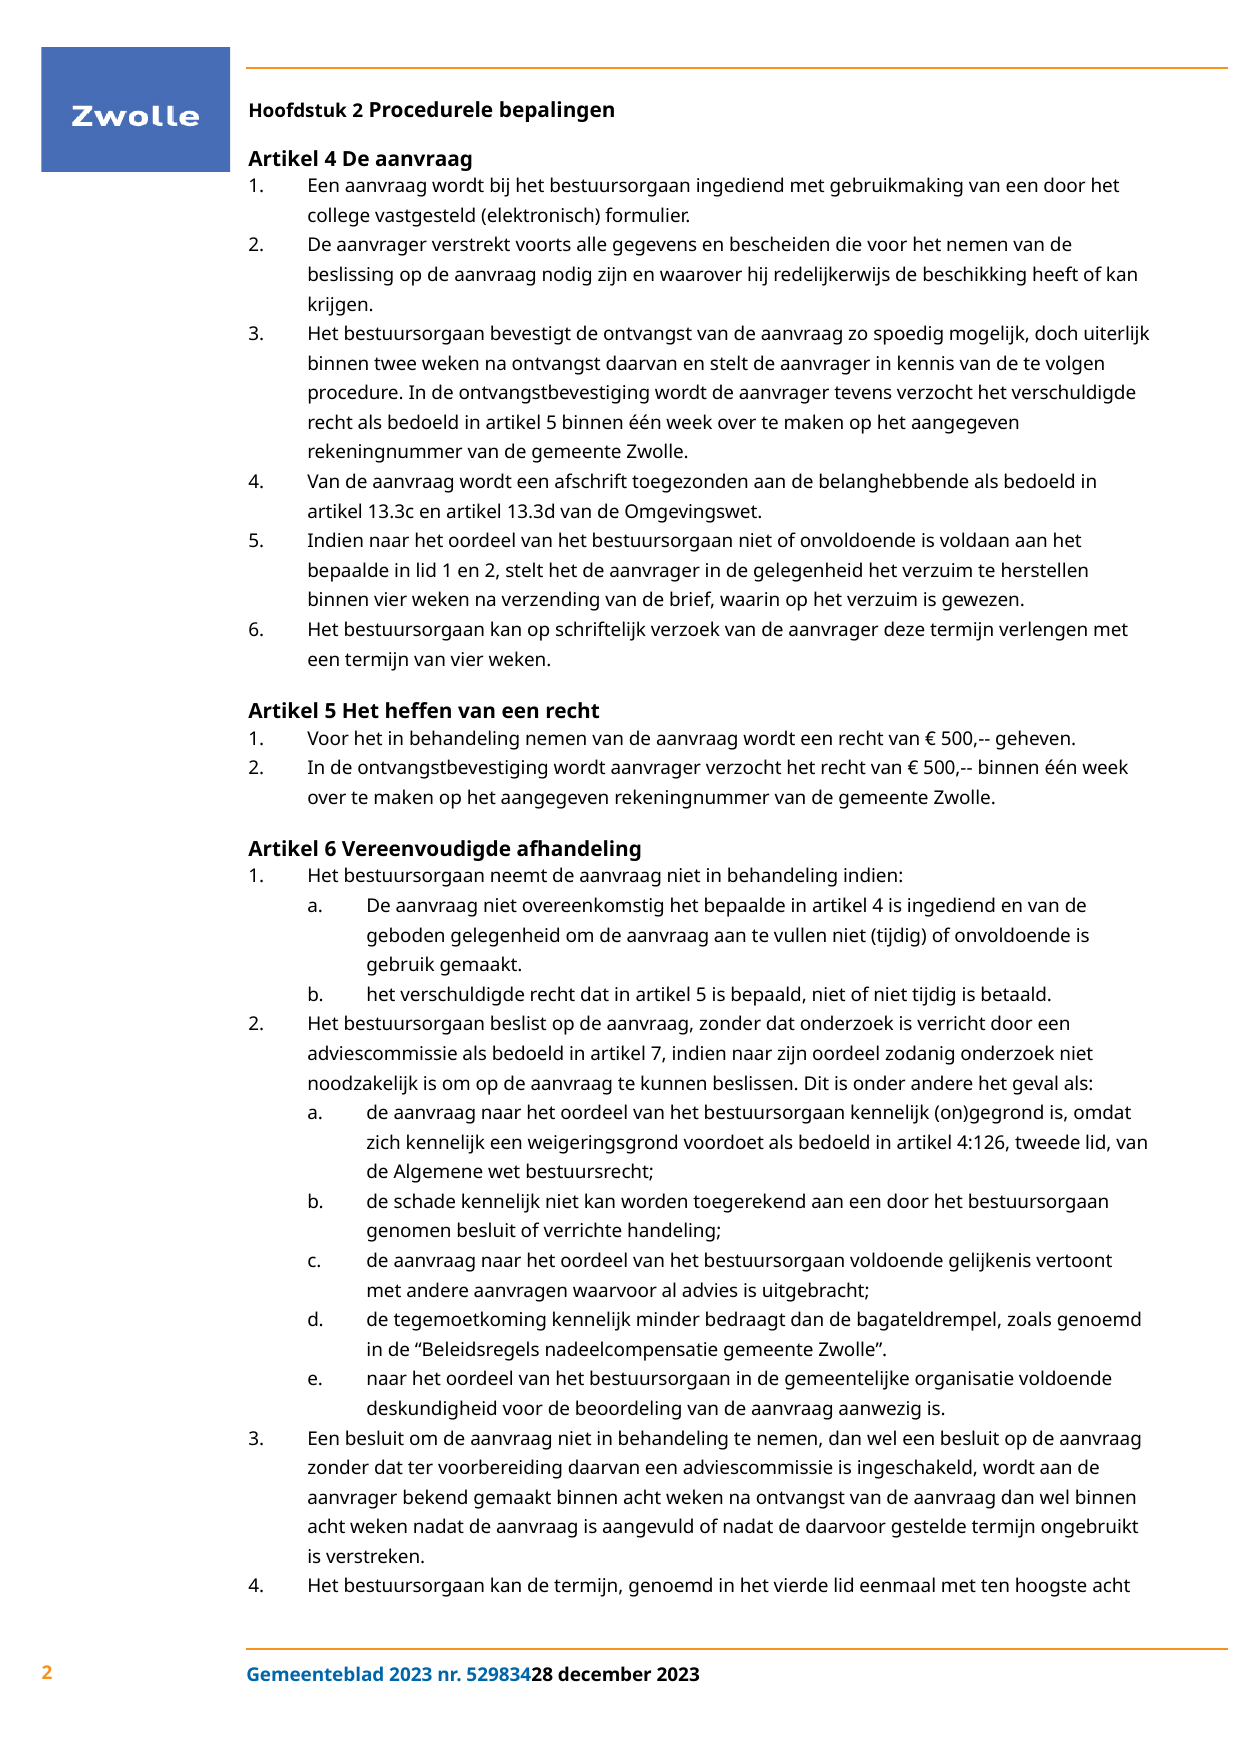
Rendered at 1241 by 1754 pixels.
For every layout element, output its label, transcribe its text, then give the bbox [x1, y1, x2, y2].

list de aanvraag naar het oordeel van het bestuursorgaan kennelijk (on)gegrond is, omdat zich kennelijk een weigeringsgrond voordoet als bedoeld in artikel 4:126, tweede lid, van de Algemene wet bestuursrecht; [307, 1099, 1152, 1184]
list Het bestuursorgaan beslist op de aanvraag, zonder dat onderzoek is verricht door een adviescommissie als bedoeld in artikel 7, indien naar zijn oordeel zodanig onderzoek niet noodzakelijk is om op de aanvraag te kunnen beslissen. Dit is onder andere het geval als: [248, 1011, 1152, 1096]
list de tegemoetkoming kennelijk minder bedraagt dan de bagateldrempel, zoals genoemd in de “Beleidsregels nadeelcompensatie gemeente Zwolle”. [307, 1306, 1152, 1362]
list Voor het in behandeling nemen van de aanvraag wordt een recht van € 500,-- geheven. [248, 725, 1152, 750]
list De aanvrager verstrekt voorts alle gegevens en bescheiden die voor het nemen van de beslissing op de aanvraag nodig zijn en waarover hij redelijkerwijs de beschikking heeft of kan krijgen. [248, 232, 1152, 317]
text Artikel 5 Het heffen van een recht [248, 696, 1152, 725]
list Indien naar het oordeel van het bestuursorgaan niet of onvoldoende is voldaan aan het bepaalde in lid 1 en 2, stelt het de aanvrager in de gelegenheid het verzuim te herstellen binnen vier weken na verzending van de brief, waarin op het verzuim is gewezen. [248, 527, 1152, 612]
list Een besluit om de aanvraag niet in behandeling te nemen, dan wel een besluit op de aanvraag zonder dat ter voorbereiding daarvan een adviescommissie is ingeschakeld, wordt aan de aanvrager bekend gemaakt binnen acht weken na ontvangst van de aanvraag dan wel binnen acht weken nadat de aanvraag is aangevuld of nadat de daarvoor gestelde termijn ongebruikt is verstreken. [248, 1425, 1152, 1569]
list Het bestuursorgaan neemt de aanvraag niet in behandeling indien: [248, 863, 1152, 888]
list Het bestuursorgaan kan op schriftelijk verzoek van de aanvrager deze termijn verlengen met een termijn van vier weken. [248, 616, 1152, 672]
list In de ontvangstbevestiging wordt aanvrager verzocht het recht van € 500,-- binnen één week over te maken op het aangegeven rekeningnummer van de gemeente Zwolle. [248, 754, 1152, 809]
text Artikel 4 De aanvraag [248, 144, 1152, 172]
list De aanvraag niet overeenkomstig het bepaalde in artikel 4 is ingediend en van de geboden gelegenheid om de aanvraag aan te vullen niet (tijdig) of onvoldoende is gebruik gemaakt. [307, 892, 1152, 977]
list de schade kennelijk niet kan worden toegerekend aan een door het bestuursorgaan genomen besluit of verrichte handeling; [307, 1188, 1152, 1243]
list het verschuldigde recht dat in artikel 5 is bepaald, niet of niet tijdig is betaald. [307, 981, 1152, 1007]
list Een aanvraag wordt bij het bestuursorgaan ingediend met gebruikmaking van een door het college vastgesteld (elektronisch) formulier. [248, 172, 1152, 228]
list Het bestuursorgaan kan de termijn, genoemd in het vierde lid eenmaal met ten hoogste acht [248, 1573, 1152, 1598]
text Hoofdstuk 2 Procedurele bepalingen [248, 95, 1152, 123]
list de aanvraag naar het oordeel van het bestuursorgaan voldoende gelijkenis vertoont met andere aanvragen waarvoor al advies is uitgebracht; [307, 1247, 1152, 1303]
list naar het oordeel van het bestuursorgaan in de gemeentelijke organisatie voldoende deskundigheid voor de beoordeling van de aanvraag aanwezig is. [307, 1366, 1152, 1421]
list Het bestuursorgaan bevestigt de ontvangst van de aanvraag zo spoedig mogelijk, doch uiterlijk binnen twee weken na ontvangst daarvan en stelt de aanvrager in kennis van de te volgen procedure. In de ontvangstbevestiging wordt de aanvrager tevens verzocht het verschuldigde recht als bedoeld in artikel 5 binnen één week over te maken op het aangegeven rekeningnummer van de gemeente Zwolle. [248, 320, 1152, 464]
text Artikel 6 Vereenvoudigde afhandeling [248, 834, 1152, 863]
picture [41, 47, 231, 172]
list Van de aanvraag wordt een afschrift toegezonden aan de belanghebbende als bedoeld in artikel 13.3c en artikel 13.3d van de Omgevingswet. [248, 468, 1152, 524]
